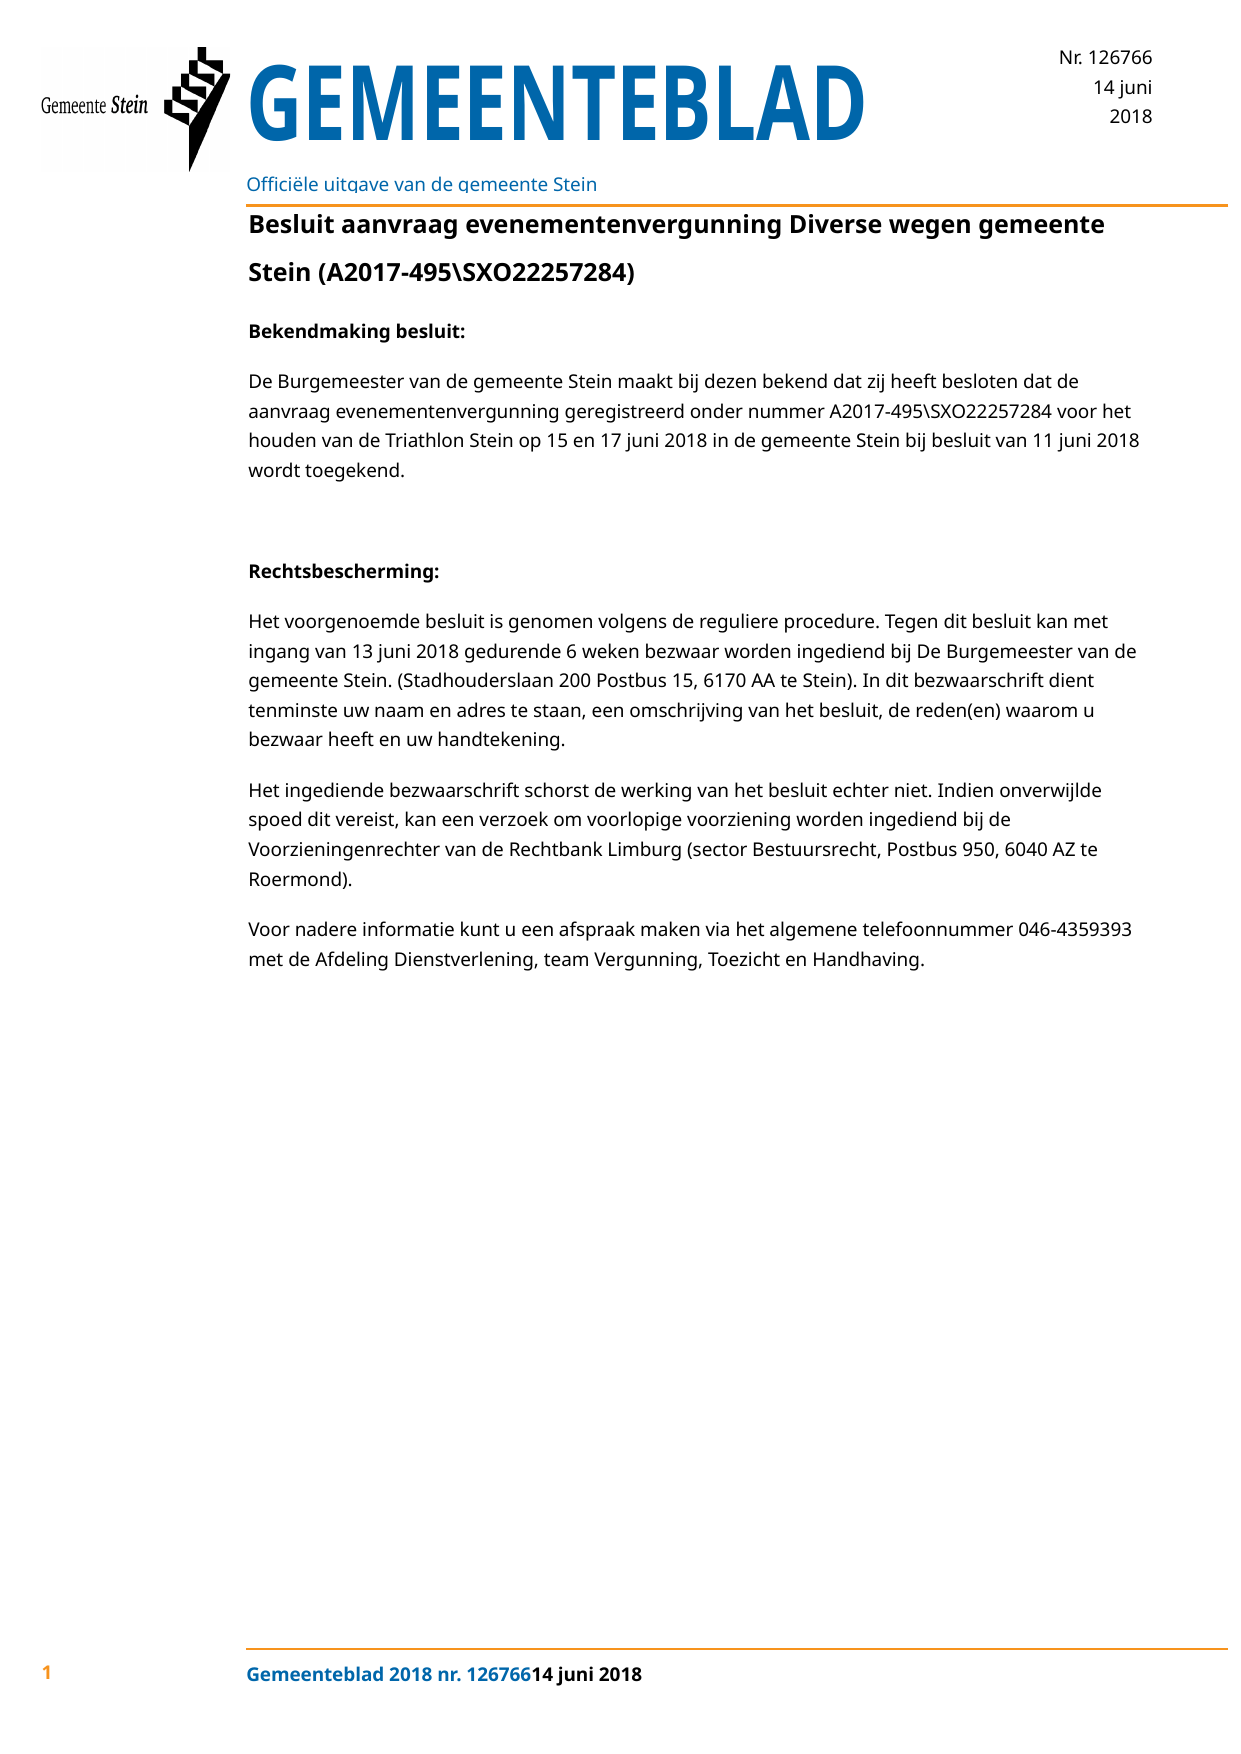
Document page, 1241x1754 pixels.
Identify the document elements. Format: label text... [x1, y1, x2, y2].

text De Burgemeester van de gemeente Stein maakt bij dezen bekend dat zij heeft besloten dat de aanvraag evenementenvergunning geregistreerd onder nummer A2017-495\SXO22257284 voor het houden van de Triathlon Stein op 15 en 17 juni 2018 in de gemeente Stein bij besluit van 11 juni 2018 wordt toegekend. [248, 368, 1152, 483]
text Het voorgenoemde besluit is genomen volgens de reguliere procedure. Tegen dit besluit kan met ingang van 13 juni 2018 gedurende 6 weken bezwaar worden ingediend bij De Burgemeester van de gemeente Stein. (Stadhouderslaan 200 Postbus 15, 6170 AA te Stein). In dit bezwaarschrift dient tenminste uw naam en adres te staan, een omschrijving van het besluit, de reden(en) waarom u bezwaar heeft en uw handtekening. [248, 608, 1152, 752]
text Rechtsbescherming: [248, 558, 1152, 584]
text Voor nadere informatie kunt u een afspraak maken via het algemene telefoonnummer 046-4359393 met de Afdeling Dienstverlening, team Vergunning, Toezicht en Handhaving. [248, 916, 1152, 972]
text Bekendmaking besluit: [248, 318, 1152, 344]
text Het ingediende bezwaarschrift schorst de werking van het besluit echter niet. Indien onverwijlde spoed dit vereist, kan een verzoek om voorlopige voorziening worden ingediend bij de Voorzieningenrechter van de Rechtbank Limburg (sector Bestuursrecht, Postbus 950, 6040 AZ te Roermond). [248, 777, 1152, 892]
text Besluit aanvraag evenementenvergunning Diverse wegen gemeente Stein (A2017-495\SXO22257284) [248, 207, 1152, 288]
picture [41, 47, 231, 172]
